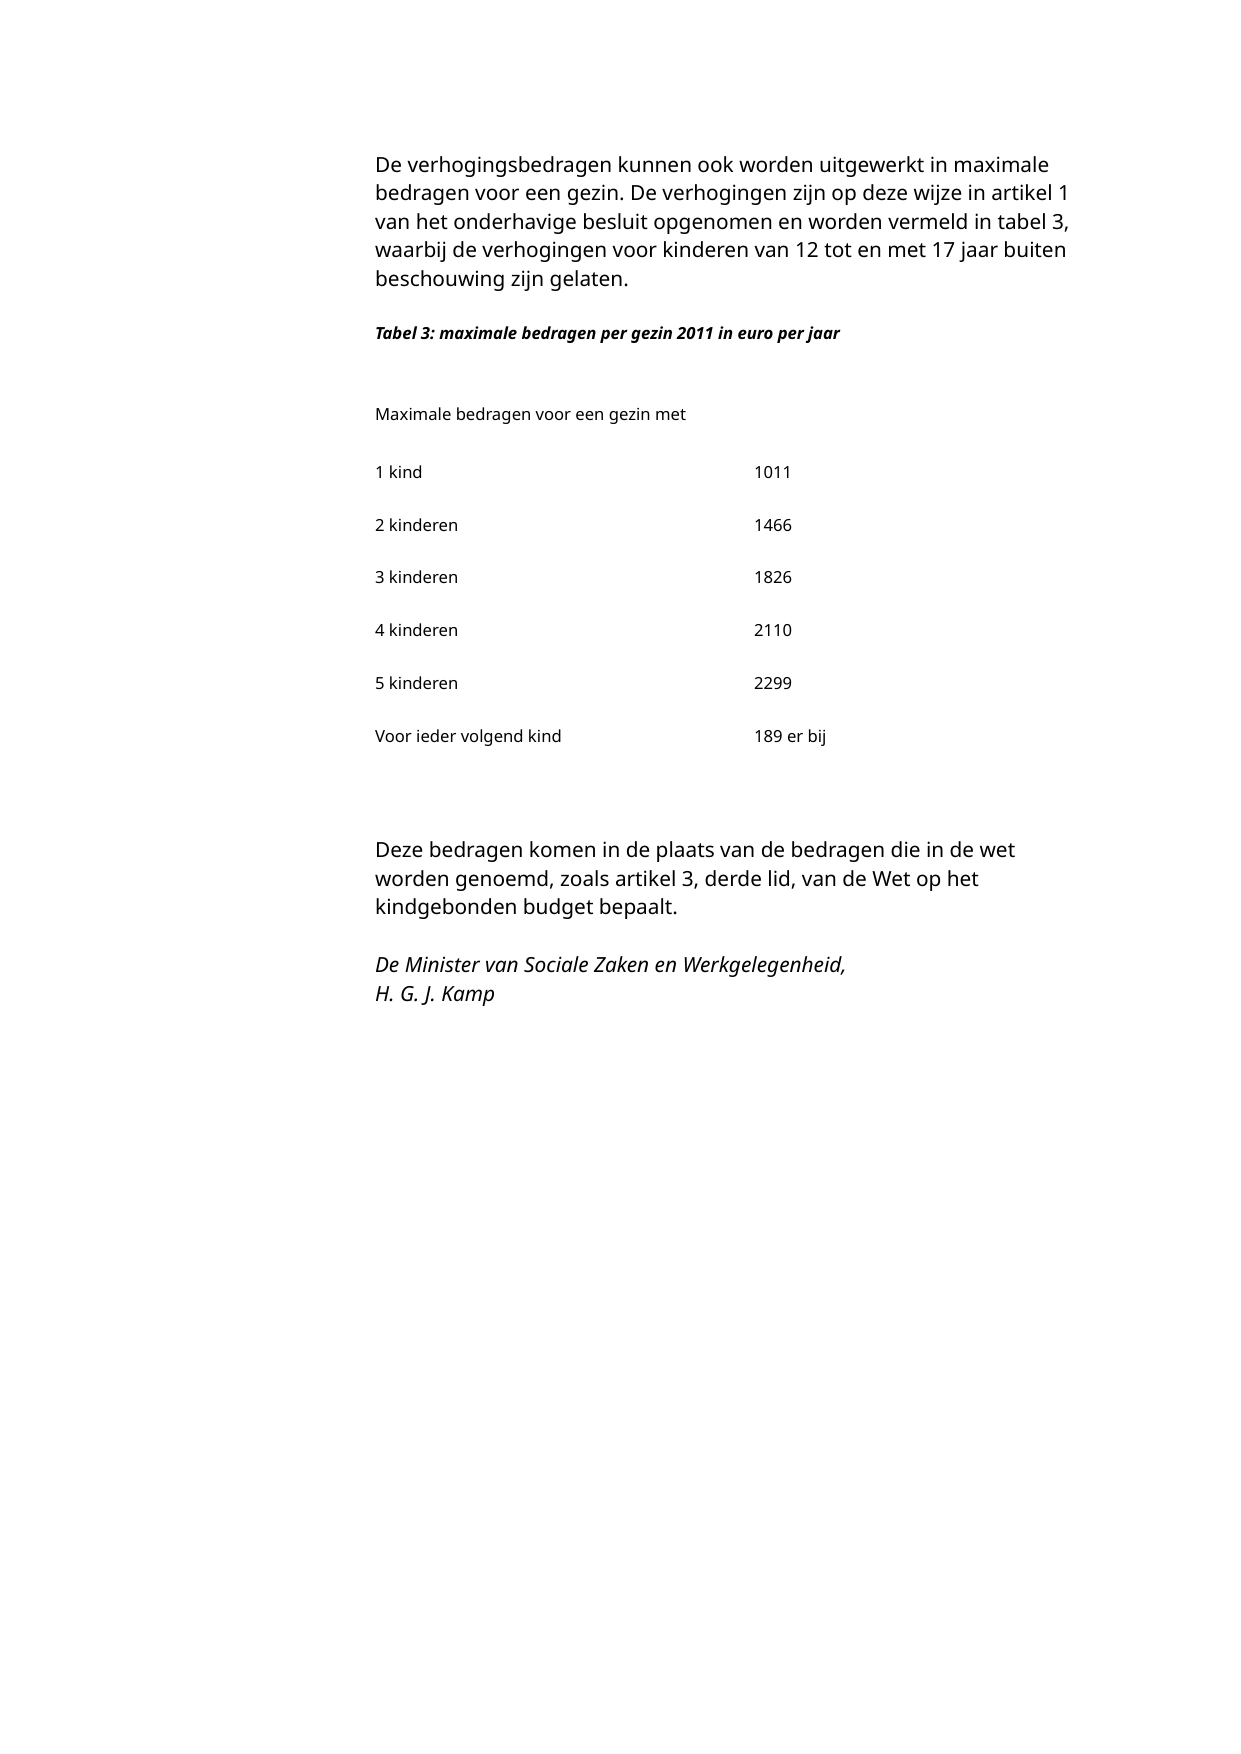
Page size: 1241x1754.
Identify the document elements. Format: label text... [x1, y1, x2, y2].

text De Minister van Sociale Zaken en Werkgelegenheid, [375, 950, 1090, 979]
table_cell 1011 [754, 461, 1090, 513]
table_header Maximale bedragen voor een gezin met [375, 402, 754, 461]
table_header [754, 402, 1090, 461]
table_cell 189 er bij [754, 724, 1090, 777]
table_cell 1466 [754, 514, 1090, 566]
text H. G. J. Kamp [375, 979, 1090, 1007]
table_cell 2 kinderen [375, 514, 754, 566]
text Deze bedragen komen in de plaats van de bedragen die in de wet worden genoemd, zoals artikel 3, derde lid, van de Wet op het kindgebonden budget bepaalt. [375, 835, 1090, 921]
table_cell 5 kinderen [375, 672, 754, 724]
table_cell 1 kind [375, 461, 754, 513]
table_cell 2299 [754, 672, 1090, 724]
text De verhogingsbedragen kunnen ook worden uitgewerkt in maximale bedragen voor een gezin. De verhogingen zijn op deze wijze in artikel 1 van het onderhavige besluit opgenomen en worden vermeld in tabel 3, waarbij de verhogingen voor kinderen van 12 tot en met 17 jaar buiten beschouwing zijn gelaten. [375, 150, 1090, 292]
text Tabel 3: maximale bedragen per gezin 2011 in euro per jaar [375, 322, 1090, 344]
table_cell 1826 [754, 566, 1090, 619]
table_cell Voor ieder volgend kind [375, 724, 754, 777]
table_cell 2110 [754, 619, 1090, 672]
table_cell 4 kinderen [375, 619, 754, 672]
table_cell 3 kinderen [375, 566, 754, 619]
